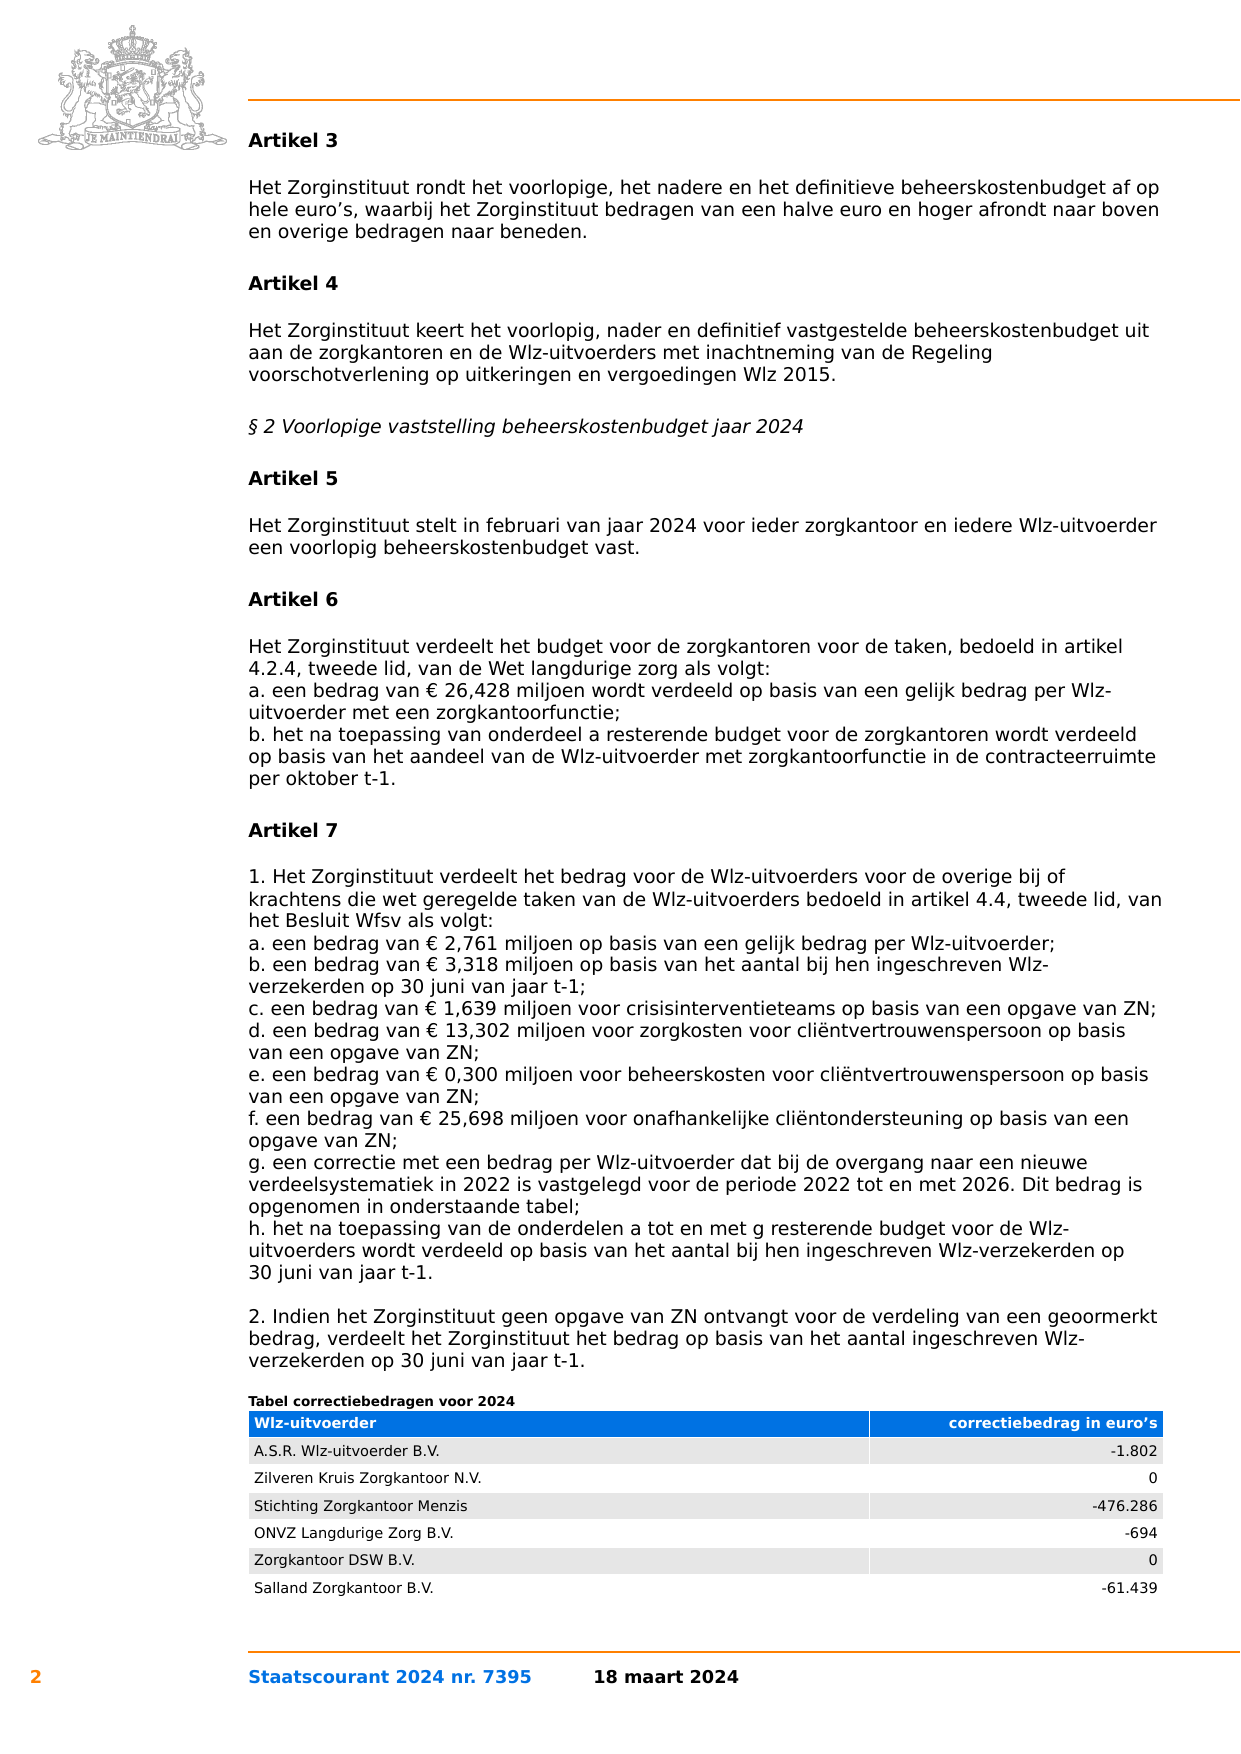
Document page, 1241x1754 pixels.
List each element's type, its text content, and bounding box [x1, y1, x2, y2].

text h. het na toepassing van de onderdelen a tot en met g resterende budget voor de Wlz-uitvoerders wordt verdeeld op basis van het aantal bij hen ingeschreven Wlz-verzekerden op 30 juni van jaar t-1. [248, 1218, 1163, 1284]
text b. het na toepassing van onderdeel a resterende budget voor de zorgkantoren wordt verdeeld op basis van het aandeel van de Wlz-uitvoerder met zorgkantoorfunctie in de contracteerruimte per oktober t-1. [248, 723, 1163, 789]
subtitle Artikel 5 [248, 468, 1163, 490]
text 1. Het Zorginstituut verdeelt het bedrag voor de Wlz-uitvoerders voor de overige bij of krachtens die wet geregelde taken van de Wlz-uitvoerders bedoeld in artikel 4.4, tweede lid, van het Besluit Wfsv als volgt: [248, 866, 1163, 932]
text Het Zorginstituut keert het voorlopig, nader en definitief vastgestelde beheerskostenbudget uit aan de zorgkantoren en de Wlz-uitvoerders met inachtneming van de Regeling voorschotverlening op uitkeringen en vergoedingen Wlz 2015. [248, 320, 1163, 386]
table_cell -694 [870, 1520, 1163, 1546]
table_cell -476.286 [870, 1493, 1163, 1519]
table_cell ONVZ Langdurige Zorg B.V. [249, 1520, 869, 1546]
table_cell Zorgkantoor DSW B.V. [249, 1548, 869, 1574]
table_cell Wlz-uitvoerder [249, 1411, 869, 1437]
text f. een bedrag van € 25,698 miljoen voor onafhankelijke cliëntondersteuning op basis van een opgave van ZN; [248, 1108, 1163, 1152]
text a. een bedrag van € 26,428 miljoen wordt verdeeld op basis van een gelijk bedrag per Wlz-uitvoerder met een zorgkantoorfunctie; [248, 679, 1163, 723]
table_cell -1.802 [870, 1438, 1163, 1464]
text Het Zorginstituut rondt het voorlopige, het nadere en het definitieve beheerskostenbudget af op hele euro’s, waarbij het Zorginstituut bedragen van een halve euro en hoger afrondt naar boven en overige bedragen naar beneden. [248, 177, 1163, 243]
table_cell -61.439 [870, 1575, 1163, 1601]
subtitle Artikel 7 [248, 819, 1163, 841]
table_cell correctiebedrag in euro’s [870, 1411, 1163, 1437]
text b. een bedrag van € 3,318 miljoen op basis van het aantal bij hen ingeschreven Wlz-verzekerden op 30 juni van jaar t-1; [248, 954, 1163, 998]
picture [38, 25, 227, 150]
subtitle § 2 Voorlopige vaststelling beheerskostenbudget jaar 2024 [248, 416, 1163, 438]
text e. een bedrag van € 0,300 miljoen voor beheerskosten voor cliëntvertrouwenspersoon op basis van een opgave van ZN; [248, 1064, 1163, 1108]
table_cell Salland Zorgkantoor B.V. [249, 1575, 869, 1601]
subtitle Artikel 4 [248, 273, 1163, 295]
text Het Zorginstituut stelt in februari van jaar 2024 voor ieder zorgkantoor en iedere Wlz-uitvoerder een voorlopig beheerskostenbudget vast. [248, 515, 1163, 559]
table_cell A.S.R. Wlz-uitvoerder B.V. [249, 1438, 869, 1464]
subtitle Artikel 3 [248, 130, 1163, 152]
table_header Tabel correctiebedragen voor 2024 [248, 1394, 1163, 1409]
table_cell 0 [870, 1548, 1163, 1574]
text d. een bedrag van € 13,302 miljoen voor zorgkosten voor cliëntvertrouwenspersoon op basis van een opgave van ZN; [248, 1020, 1163, 1064]
subtitle Artikel 6 [248, 589, 1163, 611]
table_cell Stichting Zorgkantoor Menzis [249, 1493, 869, 1519]
text 2. Indien het Zorginstituut geen opgave van ZN ontvangt voor de verdeling van een geoormerkt bedrag, verdeelt het Zorginstituut het bedrag op basis van het aantal ingeschreven Wlz-verzekerden op 30 juni van jaar t-1. [248, 1306, 1163, 1372]
text Het Zorginstituut verdeelt het budget voor de zorgkantoren voor de taken, bedoeld in artikel 4.2.4, tweede lid, van de Wet langdurige zorg als volgt: [248, 636, 1163, 679]
text g. een correctie met een bedrag per Wlz-uitvoerder dat bij de overgang naar een nieuwe verdeelsystematiek in 2022 is vastgelegd voor de periode 2022 tot en met 2026. Dit bedrag is opgenomen in onderstaande tabel; [248, 1152, 1163, 1218]
text a. een bedrag van € 2,761 miljoen op basis van een gelijk bedrag per Wlz-uitvoerder; [248, 932, 1163, 954]
table_cell Zilveren Kruis Zorgkantoor N.V. [249, 1465, 869, 1492]
text c. een bedrag van € 1,639 miljoen voor crisisinterventieteams op basis van een opgave van ZN; [248, 998, 1163, 1020]
table_cell 0 [870, 1465, 1163, 1492]
